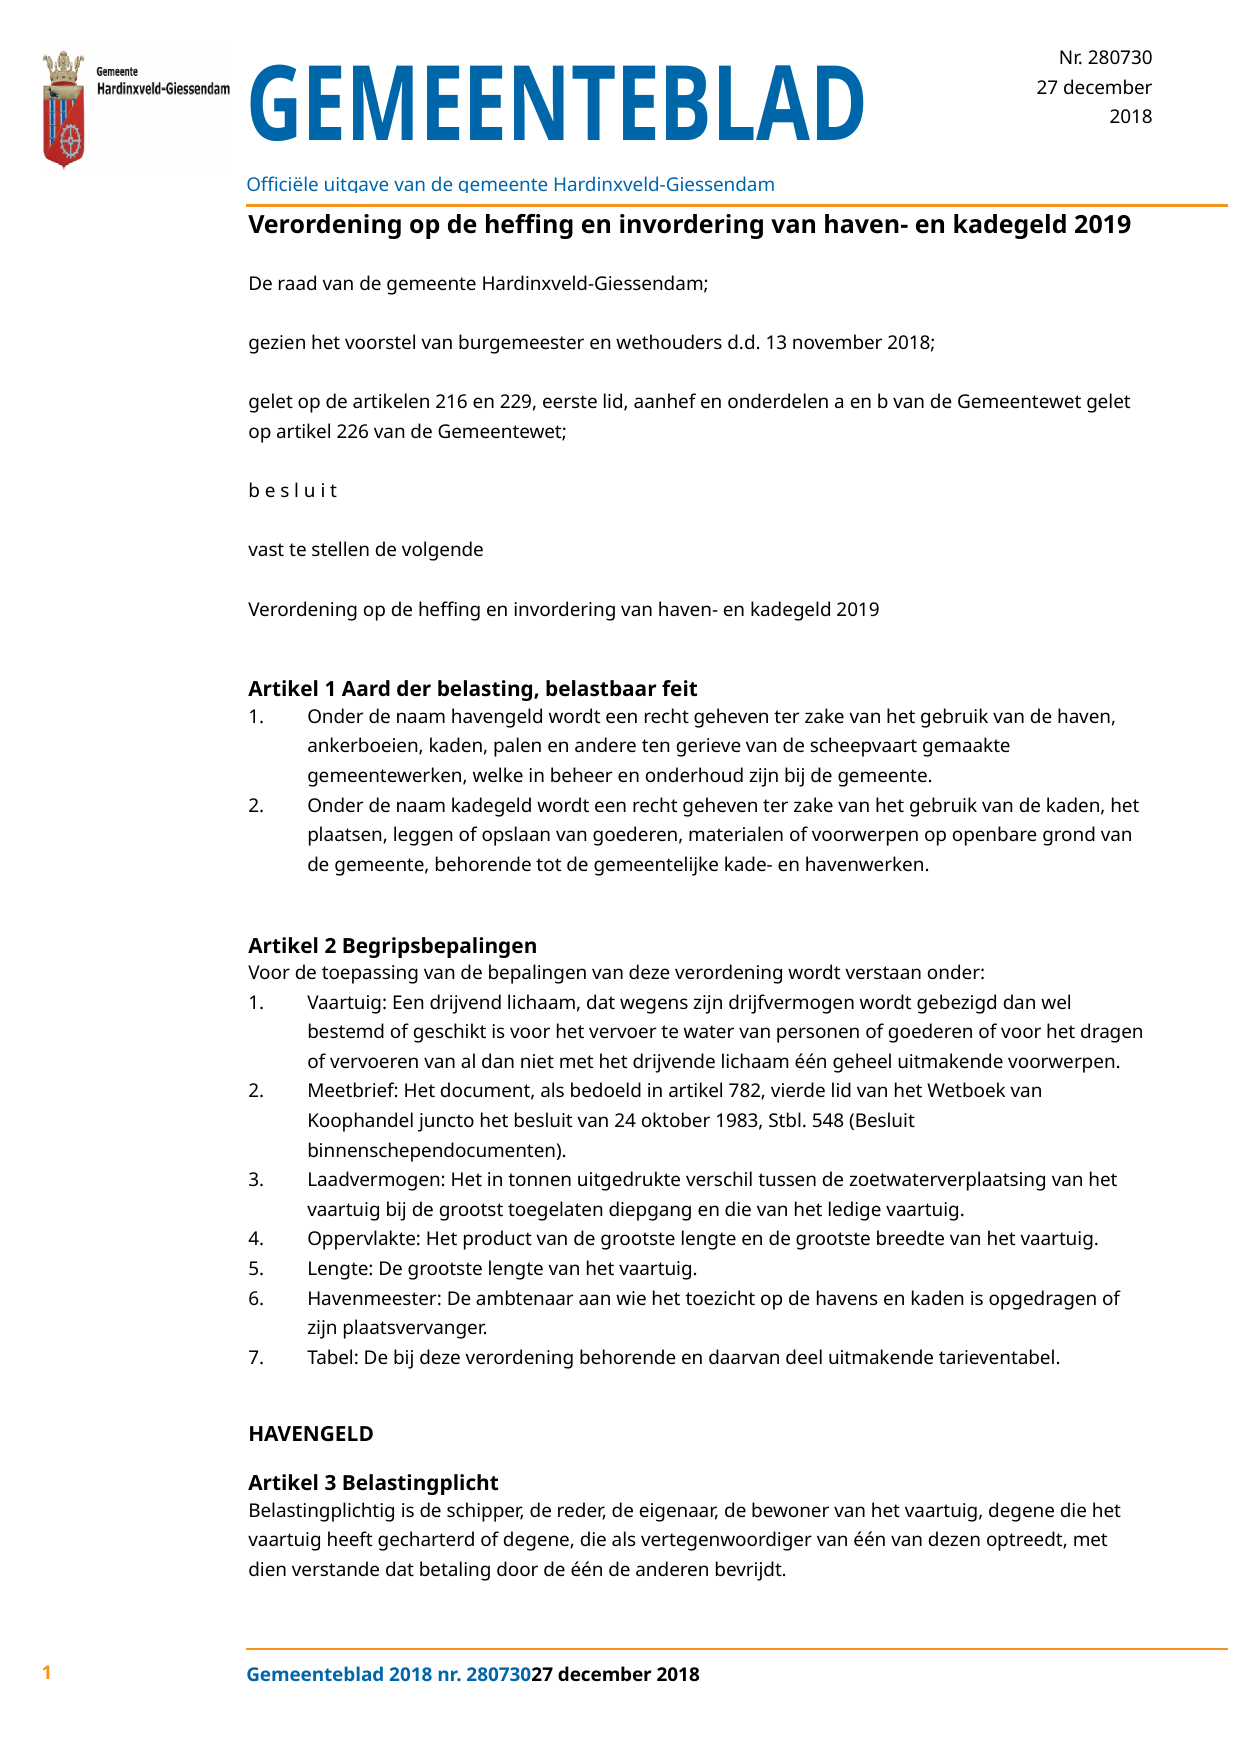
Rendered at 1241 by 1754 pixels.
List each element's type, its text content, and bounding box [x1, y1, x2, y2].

text Artikel 2 Begripsbepalingen [248, 931, 1152, 959]
list Meetbrief: Het document, als bedoeld in artikel 782, vierde lid van het Wetboek van Koophandel juncto het besluit van 24 oktober 1983, Stbl. 548 (Besluit binnenschependocumenten). [248, 1078, 1152, 1163]
text Voor de toepassing van de bepalingen van deze verordening wordt verstaan onder: [248, 959, 1152, 985]
list Tabel: De bij deze verordening behorende en daarvan deel uitmakende tarieventabel. [248, 1344, 1152, 1370]
list Havenmeester: De ambtenaar aan wie het toezicht op de havens en kaden is opgedragen of zijn plaatsvervanger. [248, 1285, 1152, 1340]
picture [41, 47, 231, 172]
list Oppervlakte: Het product van de grootste lengte en de grootste breedte van het vaartuig. [248, 1226, 1152, 1251]
text b e s l u i t [248, 477, 1152, 503]
list Vaartuig: Een drijvend lichaam, dat wegens zijn drijfvermogen wordt gebezigd dan wel bestemd of geschikt is voor het vervoer te water van personen of goederen of voor het dragen of vervoeren van al dan niet met het drijvende lichaam één geheel uitmakende voorwerpen. [248, 989, 1152, 1074]
text De raad van de gemeente Hardinxveld-Giessendam; [248, 270, 1152, 296]
text Belastingplichtig is de schipper, de reder, de eigenaar, de bewoner van het vaartuig, degene die het vaartuig heeft gecharterd of degene, die als vertegenwoordiger van één van dezen optreedt, met dien verstande dat betaling door de één de anderen bevrijdt. [248, 1497, 1152, 1582]
list Onder de naam kadegeld wordt een recht geheven ter zake van het gebruik van de kaden, het plaatsen, leggen of opslaan van goederen, materialen of voorwerpen op openbare grond van de gemeente, behorende tot de gemeentelijke kade- en havenwerken. [248, 792, 1152, 877]
text Artikel 1 Aard der belasting, belastbaar feit [248, 674, 1152, 703]
list Lengte: De grootste lengte van het vaartuig. [248, 1255, 1152, 1281]
text HAVENGELD [248, 1419, 1152, 1448]
text Verordening op de heffing en invordering van haven- en kadegeld 2019 [248, 207, 1152, 241]
list Onder de naam havengeld wordt een recht geheven ter zake van het gebruik van de haven, ankerboeien, kaden, palen en andere ten gerieve van de scheepvaart gemaakte gemeentewerken, welke in beheer en onderhoud zijn bij de gemeente. [248, 703, 1152, 788]
text Verordening op de heffing en invordering van haven- en kadegeld 2019 [248, 596, 1152, 621]
text gezien het voorstel van burgemeester en wethouders d.d. 13 november 2018; [248, 329, 1152, 355]
text gelet op de artikelen 216 en 229, eerste lid, aanhef en onderdelen a en b van de Gemeentewet gelet op artikel 226 van de Gemeentewet; [248, 389, 1152, 444]
text vast te stellen de volgende [248, 537, 1152, 562]
list Laadvermogen: Het in tonnen uitgedrukte verschil tussen de zoetwaterverplaatsing van het vaartuig bij de grootst toegelaten diepgang en die van het ledige vaartuig. [248, 1166, 1152, 1222]
text Artikel 3 Belastingplicht [248, 1468, 1152, 1497]
